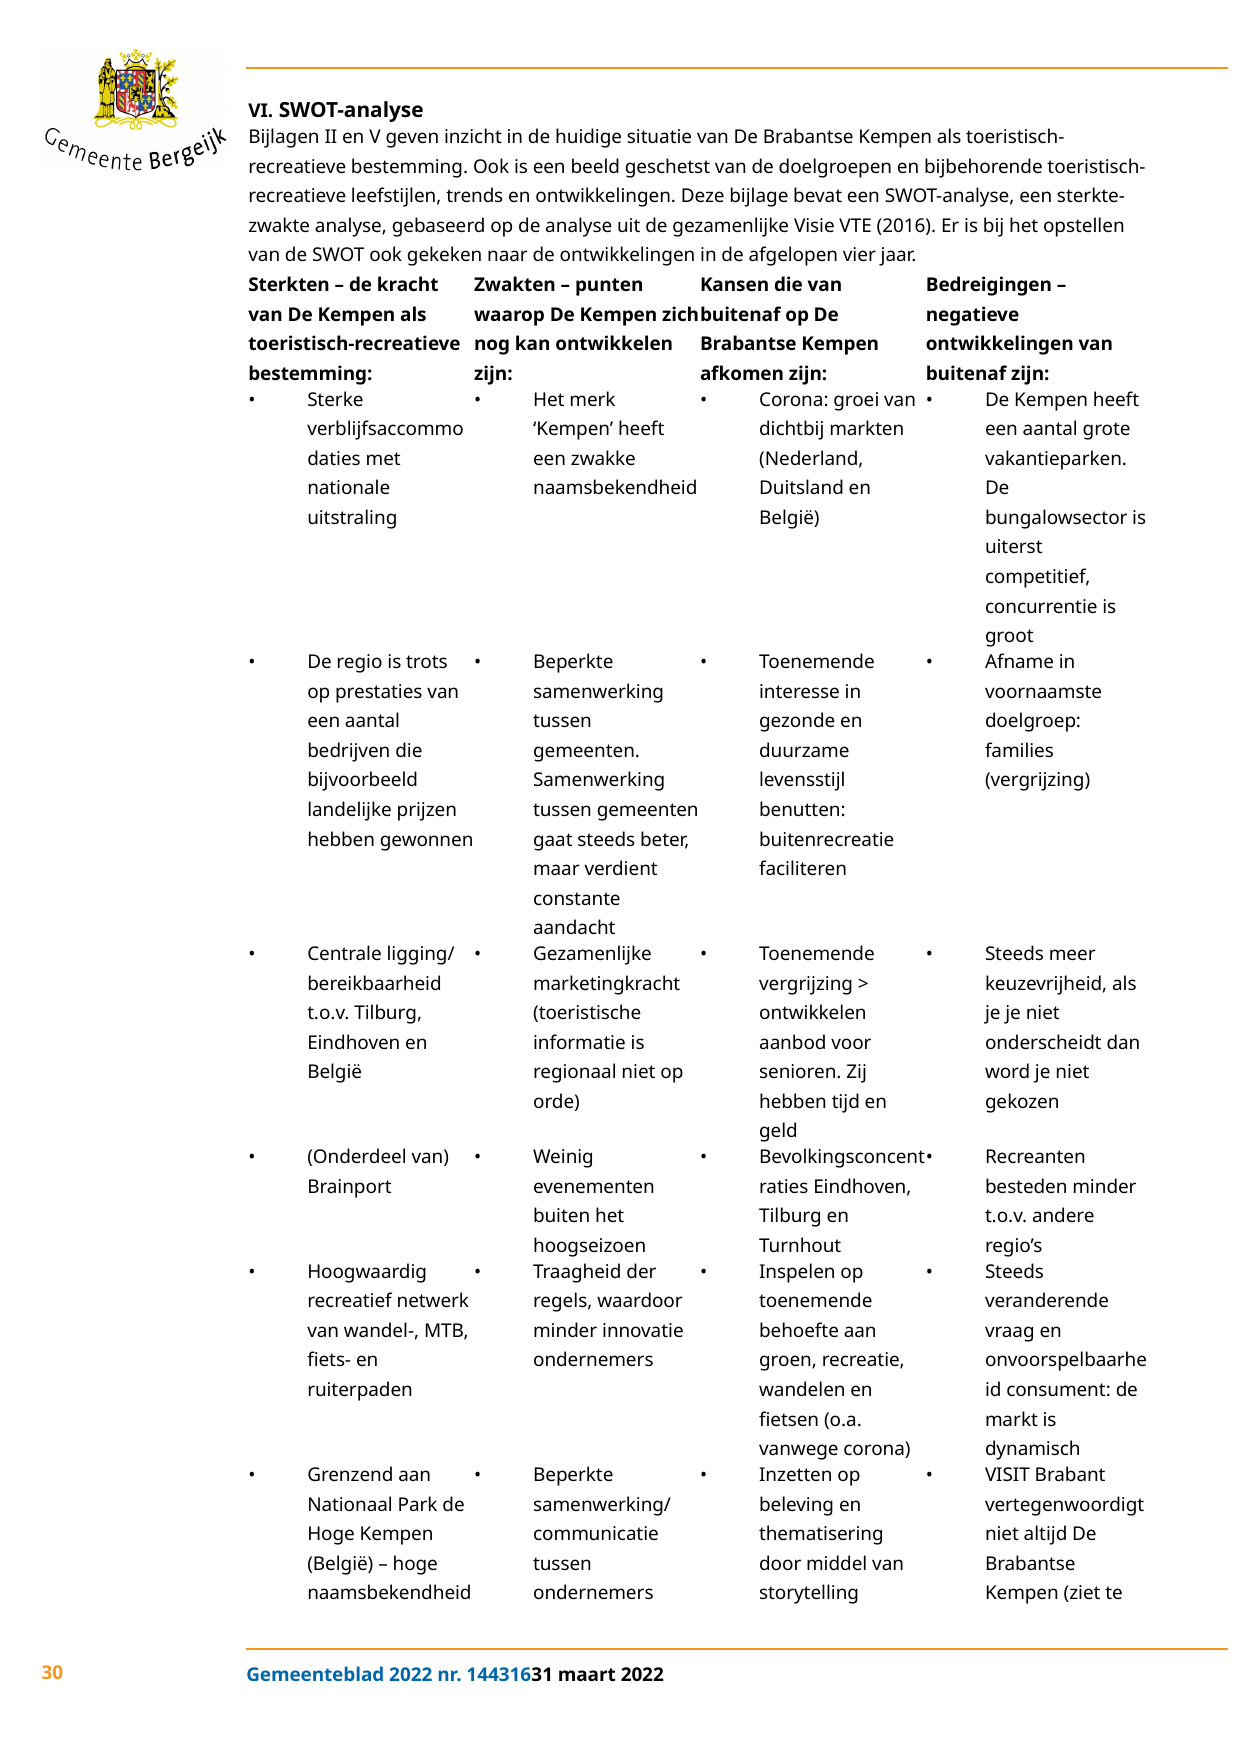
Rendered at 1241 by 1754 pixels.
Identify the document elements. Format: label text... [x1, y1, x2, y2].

table_cell Sterke verblijfsaccommodaties met nationale uitstraling [248, 386, 474, 648]
table_cell Steeds veranderende vraag en onvoorspelbaarheid consument: de markt is dynamisch [926, 1258, 1152, 1461]
table_cell Inzetten op beleving en thematisering door middel van storytelling [700, 1461, 926, 1605]
table_cell De regio is trots op prestaties van een aantal bedrijven die bijvoorbeeld landelijke prijzen hebben gewonnen [248, 648, 474, 940]
table_cell Toenemende vergrijzing > ontwikkelen aanbod voor senioren. Zij hebben tijd en geld [700, 940, 926, 1143]
picture [41, 47, 231, 172]
table_cell De Kempen heeft een aantal grote vakantieparken. De bungalowsector is uiterst competitief, concurrentie is groot [926, 386, 1152, 648]
table_cell Weinig evenementen buiten het hoogseizoen [474, 1144, 700, 1258]
table_cell VISIT Brabant vertegenwoordigt niet altijd De Brabantse Kempen (ziet te [926, 1461, 1152, 1605]
table_cell Recreanten besteden minder t.o.v. andere regio’s [926, 1144, 1152, 1258]
table_cell Grenzend aan Nationaal Park de Hoge Kempen (België) – hoge naamsbekendheid [248, 1461, 474, 1605]
table_cell Corona: groei van dichtbij markten (Nederland, Duitsland en België) [700, 386, 926, 648]
table_cell Afname in voornaamste doelgroep: families (vergrijzing) [926, 648, 1152, 940]
text Bijlagen II en V geven inzicht in de huidige situatie van De Brabantse Kempen als toeristisch-recreatieve bestemming. Ook is een beeld geschetst van de doelgroepen en bijbehorende toeristisch-recreatieve leefstijlen, trends en ontwikkelingen. Deze bijlage bevat een SWOT-analyse, een sterkte-zwakte analyse, gebaseerd op de analyse uit de gezamenlijke Visie VTE (2016). Er is bij het opstellen van de SWOT ook gekeken naar de ontwikkelingen in de afgelopen vier jaar. [248, 123, 1152, 267]
table_header Sterkten – de kracht van De Kempen als toeristisch-recreatieve bestemming: [248, 271, 474, 386]
table_cell Bevolkingsconcentraties Eindhoven, Tilburg en Turnhout [700, 1144, 926, 1258]
table_cell Inspelen op toenemende behoefte aan groen, recreatie, wandelen en fietsen (o.a. vanwege corona) [700, 1258, 926, 1461]
table_header Kansen die van buitenaf op De Brabantse Kempen afkomen zijn: [700, 271, 926, 386]
table_cell Toenemende interesse in gezonde en duurzame levensstijl benutten: buitenrecreatie faciliteren [700, 648, 926, 940]
table_cell Beperkte samenwerking/ communicatie tussen ondernemers [474, 1461, 700, 1605]
table_cell Beperkte samenwerking tussen gemeenten. Samenwerking tussen gemeenten gaat steeds beter, maar verdient constante aandacht [474, 648, 700, 940]
table_cell Steeds meer keuzevrijheid, als je je niet onderscheidt dan word je niet gekozen [926, 940, 1152, 1143]
table_cell Het merk ‘Kempen’ heeft een zwakke naamsbekendheid [474, 386, 700, 648]
table_header Zwakten – punten waarop De Kempen zich nog kan ontwikkelen zijn: [474, 271, 700, 386]
table_cell (Onderdeel van) Brainport [248, 1144, 474, 1258]
table_cell Traagheid der regels, waardoor minder innovatie ondernemers [474, 1258, 700, 1461]
table_cell Hoogwaardig recreatief netwerk van wandel-, MTB, fiets- en ruiterpaden [248, 1258, 474, 1461]
table_cell Centrale ligging/ bereikbaarheid t.o.v. Tilburg, Eindhoven en België [248, 940, 474, 1143]
table_cell Gezamenlijke marketingkracht (toeristische informatie is regionaal niet op orde) [474, 940, 700, 1143]
text VI. SWOT-analyse [248, 95, 1152, 123]
table_header Bedreigingen – negatieve ontwikkelingen van buitenaf zijn: [926, 271, 1152, 386]
